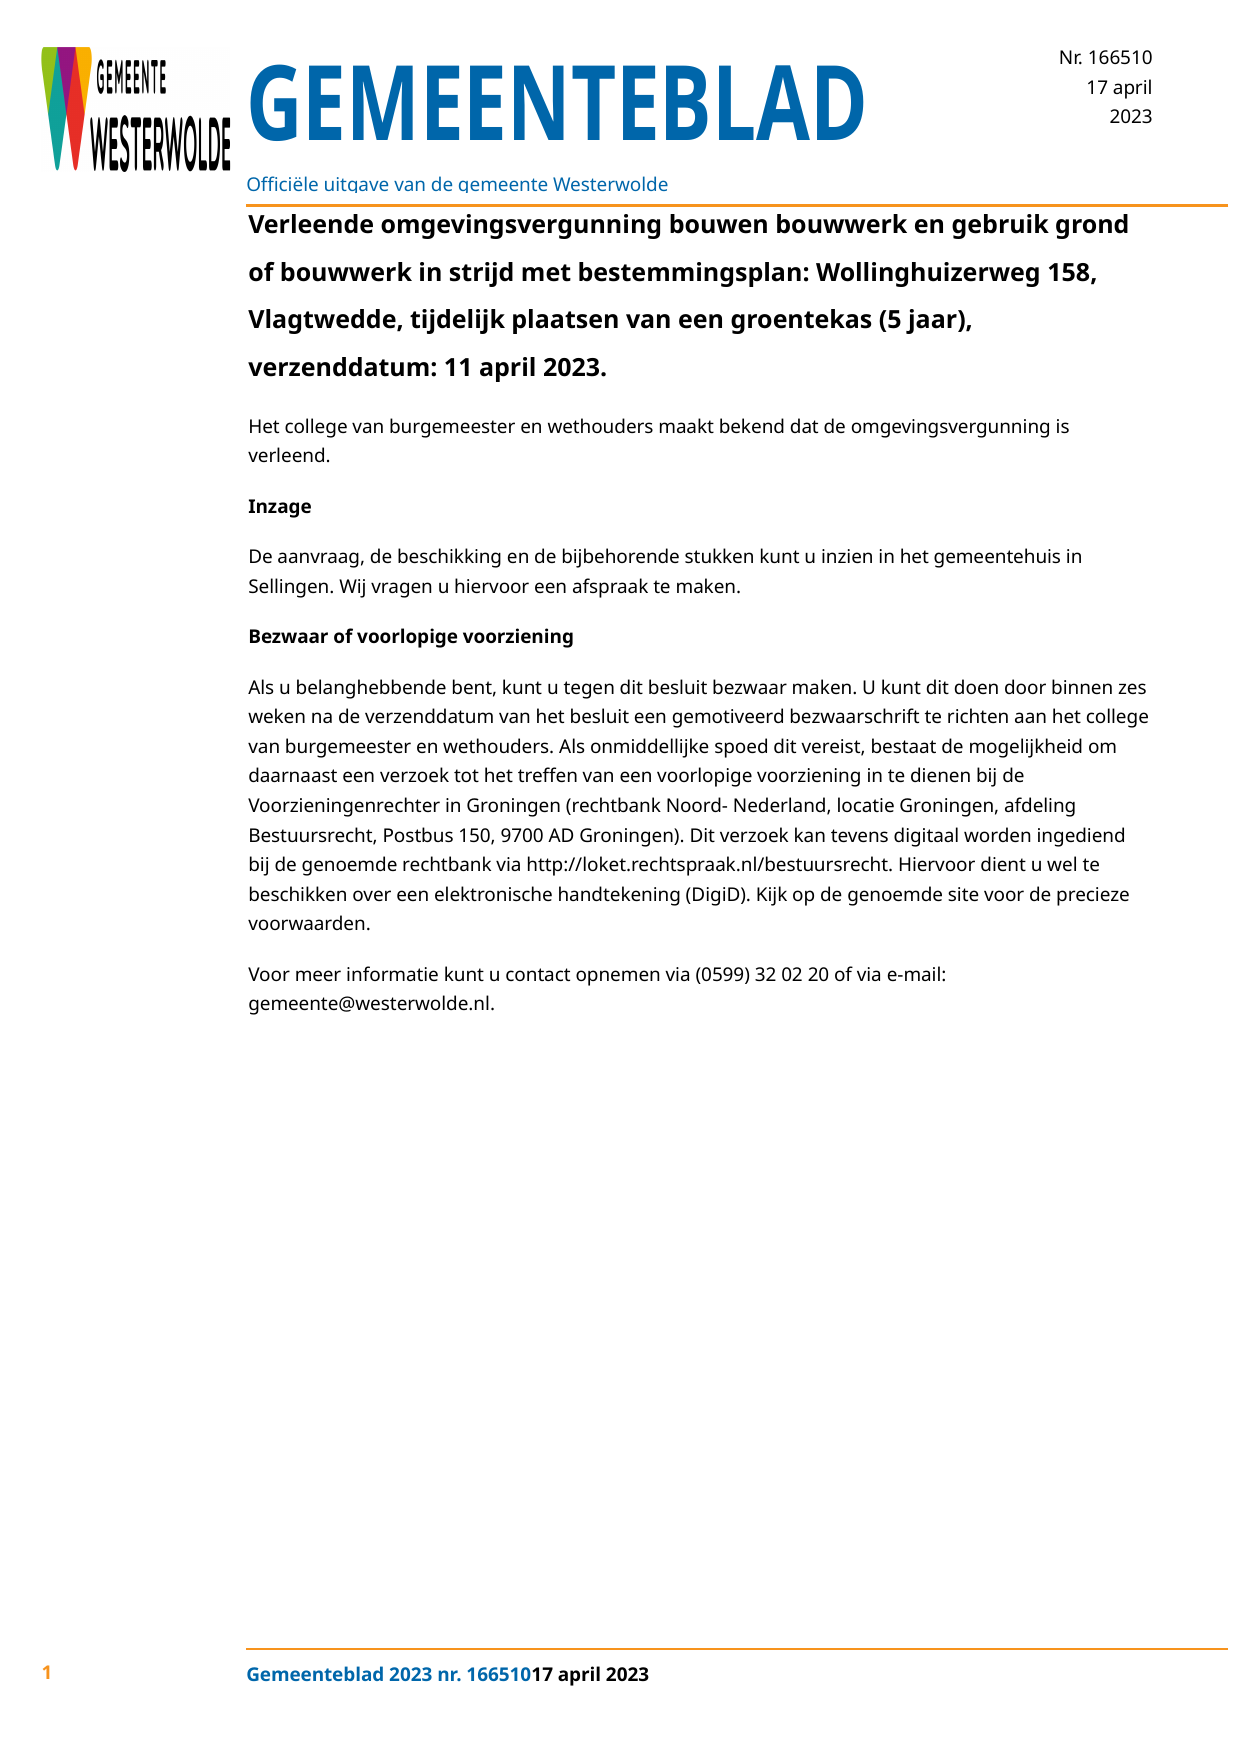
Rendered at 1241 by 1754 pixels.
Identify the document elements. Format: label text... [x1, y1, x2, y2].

picture [41, 47, 231, 172]
text Inzage [248, 493, 1152, 519]
text Bezwaar of voorlopige voorziening [248, 623, 1152, 649]
text Als u belanghebbende bent, kunt u tegen dit besluit bezwaar maken. U kunt dit doen door binnen zes weken na de verzenddatum van het besluit een gemotiveerd bezwaarschrift te richten aan het college van burgemeester en wethouders. Als onmiddellijke spoed dit vereist, bestaat de mogelijkheid om daarnaast een verzoek tot het treffen van een voorlopige voorziening in te dienen bij de Voorzieningenrechter in Groningen (rechtbank Noord- Nederland, locatie Groningen, afdeling Bestuursrecht, Postbus 150, 9700 AD Groningen). Dit verzoek kan tevens digitaal worden ingediend bij de genoemde rechtbank via http://loket.rechtspraak.nl/bestuursrecht. Hiervoor dient u wel te beschikken over een elektronische handtekening (DigiD). Kijk op de genoemde site voor de precieze voorwaarden. [248, 674, 1152, 936]
text De aanvraag, de beschikking en de bijbehorende stukken kunt u inzien in het gemeentehuis in Sellingen. Wij vragen u hiervoor een afspraak te maken. [248, 543, 1152, 599]
text Voor meer informatie kunt u contact opnemen via (0599) 32 02 20 of via e-mail: gemeente@westerwolde.nl. [248, 961, 1152, 1016]
text Verleende omgevingsvergunning bouwen bouwwerk en gebruik grond of bouwwerk in strijd met bestemmingsplan: Wollinghuizerweg 158, Vlagtwedde, tijdelijk plaatsen van een groentekas (5 jaar), verzenddatum: 11 april 2023. [248, 207, 1152, 384]
text Het college van burgemeester en wethouders maakt bekend dat de omgevingsvergunning is verleend. [248, 413, 1152, 468]
